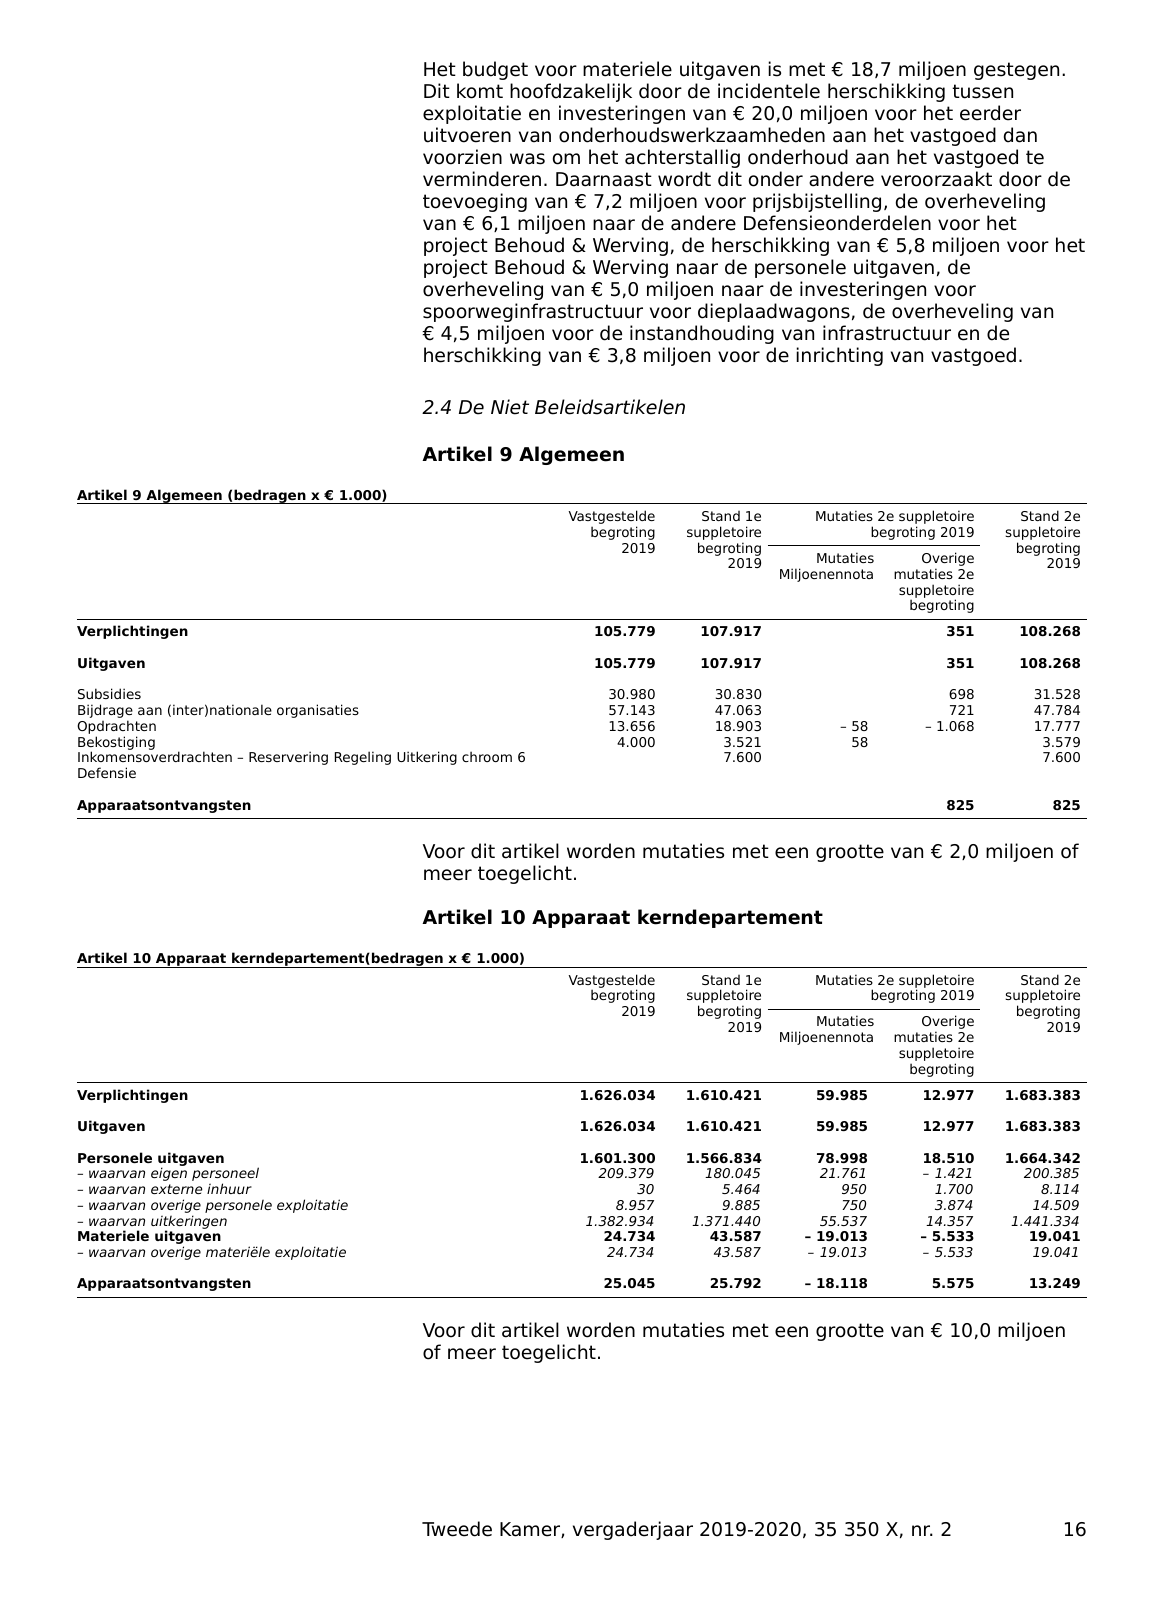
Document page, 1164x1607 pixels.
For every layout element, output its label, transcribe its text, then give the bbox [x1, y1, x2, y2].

table_cell 13.656 [555, 719, 661, 734]
table_cell [874, 1103, 980, 1119]
table_cell 209.379 [555, 1166, 661, 1182]
table_cell [77, 640, 555, 656]
table_cell 5.575 [874, 1276, 980, 1297]
table_cell Materiele uitgaven [77, 1229, 555, 1245]
table_cell [980, 782, 1087, 797]
table_cell 351 [874, 620, 980, 640]
table_cell [768, 1135, 874, 1151]
table_cell 55.537 [768, 1214, 874, 1229]
table_cell [77, 782, 555, 797]
table_cell Apparaatsontvangsten [77, 1276, 555, 1297]
table_cell 25.792 [661, 1276, 768, 1297]
table_cell [77, 1103, 555, 1119]
table_cell [874, 734, 980, 750]
table_cell [661, 1135, 768, 1151]
table_cell [768, 620, 874, 640]
table_cell Bijdrage aan (inter)nationale organisaties [77, 703, 555, 719]
table_cell 1.664.342 [980, 1151, 1087, 1166]
table_cell [555, 797, 661, 818]
table_cell 3.874 [874, 1198, 980, 1213]
table_cell – 1.068 [874, 719, 980, 734]
table_cell 59.985 [768, 1083, 874, 1103]
table_cell 107.917 [661, 656, 768, 671]
table_cell [768, 750, 874, 782]
table_cell [77, 504, 555, 618]
table_cell [874, 782, 980, 797]
table_cell 1.566.834 [661, 1151, 768, 1166]
table_cell 107.917 [661, 620, 768, 640]
table_cell [555, 1135, 661, 1151]
table_cell – 58 [768, 719, 874, 734]
table_cell 1.441.334 [980, 1214, 1087, 1229]
table_cell 825 [874, 797, 980, 818]
table_cell 19.041 [980, 1245, 1087, 1261]
table_cell 3.579 [980, 734, 1087, 750]
table_cell 950 [768, 1182, 874, 1198]
table_cell Mutaties 2e suppletoire begroting 2019 [768, 968, 980, 1008]
text Het budget voor materiele uitgaven is met € 18,7 miljoen gestegen. Dit komt hoofdzakelijk door de incidentele herschikking tussen exploitatie en investeringen van € 20,0 miljoen voor het eerder uitvoeren van onderhoudswerkzaamheden aan het vastgoed dan voorzien was om het achterstallig onderhoud aan het vastgoed te verminderen. Daarnaast wordt dit onder andere veroorzaakt door de toevoeging van € 7,2 miljoen voor prijsbijstelling, de overheveling van € 6,1 miljoen naar de andere Defensieonderdelen voor het project Behoud & Werving, de herschikking van € 5,8 miljoen voor het project Behoud & Werving naar de personele uitgaven, de overheveling van € 5,0 miljoen naar de investeringen voor spoorweginfrastructuur voor dieplaadwagons, de overheveling van € 4,5 miljoen voor de instandhouding van infrastructuur en de herschikking van € 3,8 miljoen voor de inrichting van vastgoed. [422, 59, 1087, 367]
table_cell 3.521 [661, 734, 768, 750]
table_cell 8.957 [555, 1198, 661, 1213]
table_cell [768, 640, 874, 656]
table_cell [768, 797, 874, 818]
table_cell 24.734 [555, 1245, 661, 1261]
table_cell [768, 1103, 874, 1119]
table_cell 108.268 [980, 620, 1087, 640]
table_cell Apparaatsontvangsten [77, 797, 555, 818]
table_cell [980, 1261, 1087, 1276]
table_cell [661, 1261, 768, 1276]
table_cell Bekostiging [77, 734, 555, 750]
table_cell [555, 1103, 661, 1119]
table_cell 698 [874, 687, 980, 703]
table_cell – waarvan uitkeringen [77, 1214, 555, 1229]
table_cell 5.464 [661, 1182, 768, 1198]
table_cell 47.063 [661, 703, 768, 719]
table_cell – 19.013 [768, 1229, 874, 1245]
table_cell [555, 750, 661, 782]
table_cell 25.045 [555, 1276, 661, 1297]
table_cell – waarvan overige materiële exploitatie [77, 1245, 555, 1261]
table_cell [661, 1103, 768, 1119]
table_cell 57.143 [555, 703, 661, 719]
table_cell 12.977 [874, 1119, 980, 1135]
table_cell Vastgestelde begroting 2019 [555, 968, 661, 1082]
table_cell [768, 687, 874, 703]
table_cell 1.626.034 [555, 1119, 661, 1135]
table_cell [768, 671, 874, 687]
table_cell [555, 671, 661, 687]
table_cell [661, 640, 768, 656]
table_cell 351 [874, 656, 980, 671]
table_cell 43.587 [661, 1245, 768, 1261]
table_cell [661, 797, 768, 818]
text Voor dit artikel worden mutaties met een grootte van € 10,0 miljoen of meer toegelicht. [422, 1320, 1087, 1364]
table_cell 1.382.934 [555, 1214, 661, 1229]
subtitle Artikel 9 Algemeen [422, 444, 1087, 466]
table_cell 30 [555, 1182, 661, 1198]
table_cell Uitgaven [77, 1119, 555, 1135]
table_cell Uitgaven [77, 656, 555, 671]
table_cell – waarvan overige personele exploitatie [77, 1198, 555, 1213]
table_cell Mutaties Miljoenennota [768, 546, 874, 618]
table_cell [77, 1261, 555, 1276]
table_cell Mutaties 2e suppletoire begroting 2019 [768, 504, 980, 545]
table_cell Stand 1e suppletoire begroting 2019 [661, 968, 768, 1082]
table_cell [874, 1261, 980, 1276]
table_cell – 18.118 [768, 1276, 874, 1297]
table_cell 825 [980, 797, 1087, 818]
table_cell Stand 1e suppletoire begroting 2019 [661, 504, 768, 618]
table_cell 9.885 [661, 1198, 768, 1213]
table_cell 200.385 [980, 1166, 1087, 1182]
table_cell – waarvan externe inhuur [77, 1182, 555, 1198]
table_cell – 19.013 [768, 1245, 874, 1261]
table_cell 14.509 [980, 1198, 1087, 1213]
table_cell Verplichtingen [77, 620, 555, 640]
table_cell 78.998 [768, 1151, 874, 1166]
table_cell [874, 1135, 980, 1151]
table_cell Mutaties Miljoenennota [768, 1010, 874, 1082]
table_cell 19.041 [980, 1229, 1087, 1245]
table_cell 105.779 [555, 656, 661, 671]
table_cell 750 [768, 1198, 874, 1213]
table_cell 1.371.440 [661, 1214, 768, 1229]
subtitle 2.4 De Niet Beleidsartikelen [422, 397, 1087, 419]
table_cell [768, 782, 874, 797]
table_cell – 5.533 [874, 1229, 980, 1245]
table_cell 14.357 [874, 1214, 980, 1229]
table_cell Verplichtingen [77, 1083, 555, 1103]
table_cell 1.610.421 [661, 1083, 768, 1103]
table_cell 7.600 [661, 750, 768, 782]
table_cell [980, 671, 1087, 687]
table_cell [555, 640, 661, 656]
table_cell 58 [768, 734, 874, 750]
table_cell 59.985 [768, 1119, 874, 1135]
table_cell 1.626.034 [555, 1083, 661, 1103]
table_cell [768, 1261, 874, 1276]
table_cell 4.000 [555, 734, 661, 750]
table_cell 18.510 [874, 1151, 980, 1166]
table_cell Stand 2e suppletoire begroting 2019 [980, 968, 1087, 1082]
table_cell [77, 671, 555, 687]
table_cell [77, 968, 555, 1082]
table_cell Overige mutaties 2e suppletoire begroting [874, 546, 980, 618]
table_cell Overige mutaties 2e suppletoire begroting [874, 1010, 980, 1082]
table_cell 1.683.383 [980, 1119, 1087, 1135]
table_cell [874, 671, 980, 687]
table_cell [980, 1135, 1087, 1151]
table_cell 43.587 [661, 1229, 768, 1245]
table_cell – 1.421 [874, 1166, 980, 1182]
table_cell [661, 671, 768, 687]
table_cell [661, 782, 768, 797]
table_cell Subsidies [77, 687, 555, 703]
table_cell 30.980 [555, 687, 661, 703]
table_cell 1.683.383 [980, 1083, 1087, 1103]
table_cell [555, 782, 661, 797]
table_cell [980, 1103, 1087, 1119]
table_cell Opdrachten [77, 719, 555, 734]
table_cell 30.830 [661, 687, 768, 703]
table_cell 1.601.300 [555, 1151, 661, 1166]
table_cell Inkomensoverdrachten – Reservering Regeling Uitkering chroom 6 Defensie [77, 750, 555, 782]
table_cell 47.784 [980, 703, 1087, 719]
table_cell 31.528 [980, 687, 1087, 703]
table_cell Stand 2e suppletoire begroting 2019 [980, 504, 1087, 618]
table_cell 180.045 [661, 1166, 768, 1182]
table_cell [768, 656, 874, 671]
text Voor dit artikel worden mutaties met een grootte van € 2,0 miljoen of meer toegelicht. [422, 841, 1087, 885]
table_cell 721 [874, 703, 980, 719]
table_cell [874, 750, 980, 782]
table_header Artikel 9 Algemeen (bedragen x € 1.000) [77, 488, 1087, 503]
table_cell 7.600 [980, 750, 1087, 782]
table_cell Vastgestelde begroting 2019 [555, 504, 661, 618]
table_cell 12.977 [874, 1083, 980, 1103]
table_cell 1.700 [874, 1182, 980, 1198]
table_cell 17.777 [980, 719, 1087, 734]
table_cell 18.903 [661, 719, 768, 734]
table_cell – waarvan eigen personeel [77, 1166, 555, 1182]
table_cell 21.761 [768, 1166, 874, 1182]
table_cell [555, 1261, 661, 1276]
table_cell Personele uitgaven [77, 1151, 555, 1166]
table_header Artikel 10 Apparaat kerndepartement(bedragen x € 1.000) [77, 951, 1087, 967]
table_cell 8.114 [980, 1182, 1087, 1198]
table_cell 24.734 [555, 1229, 661, 1245]
table_cell 108.268 [980, 656, 1087, 671]
table_cell [874, 640, 980, 656]
subtitle Artikel 10 Apparaat kerndepartement [422, 907, 1087, 929]
table_cell 13.249 [980, 1276, 1087, 1297]
table_cell 105.779 [555, 620, 661, 640]
table_cell 1.610.421 [661, 1119, 768, 1135]
table_cell [768, 703, 874, 719]
table_cell [77, 1135, 555, 1151]
table_cell [980, 640, 1087, 656]
table_cell – 5.533 [874, 1245, 980, 1261]
